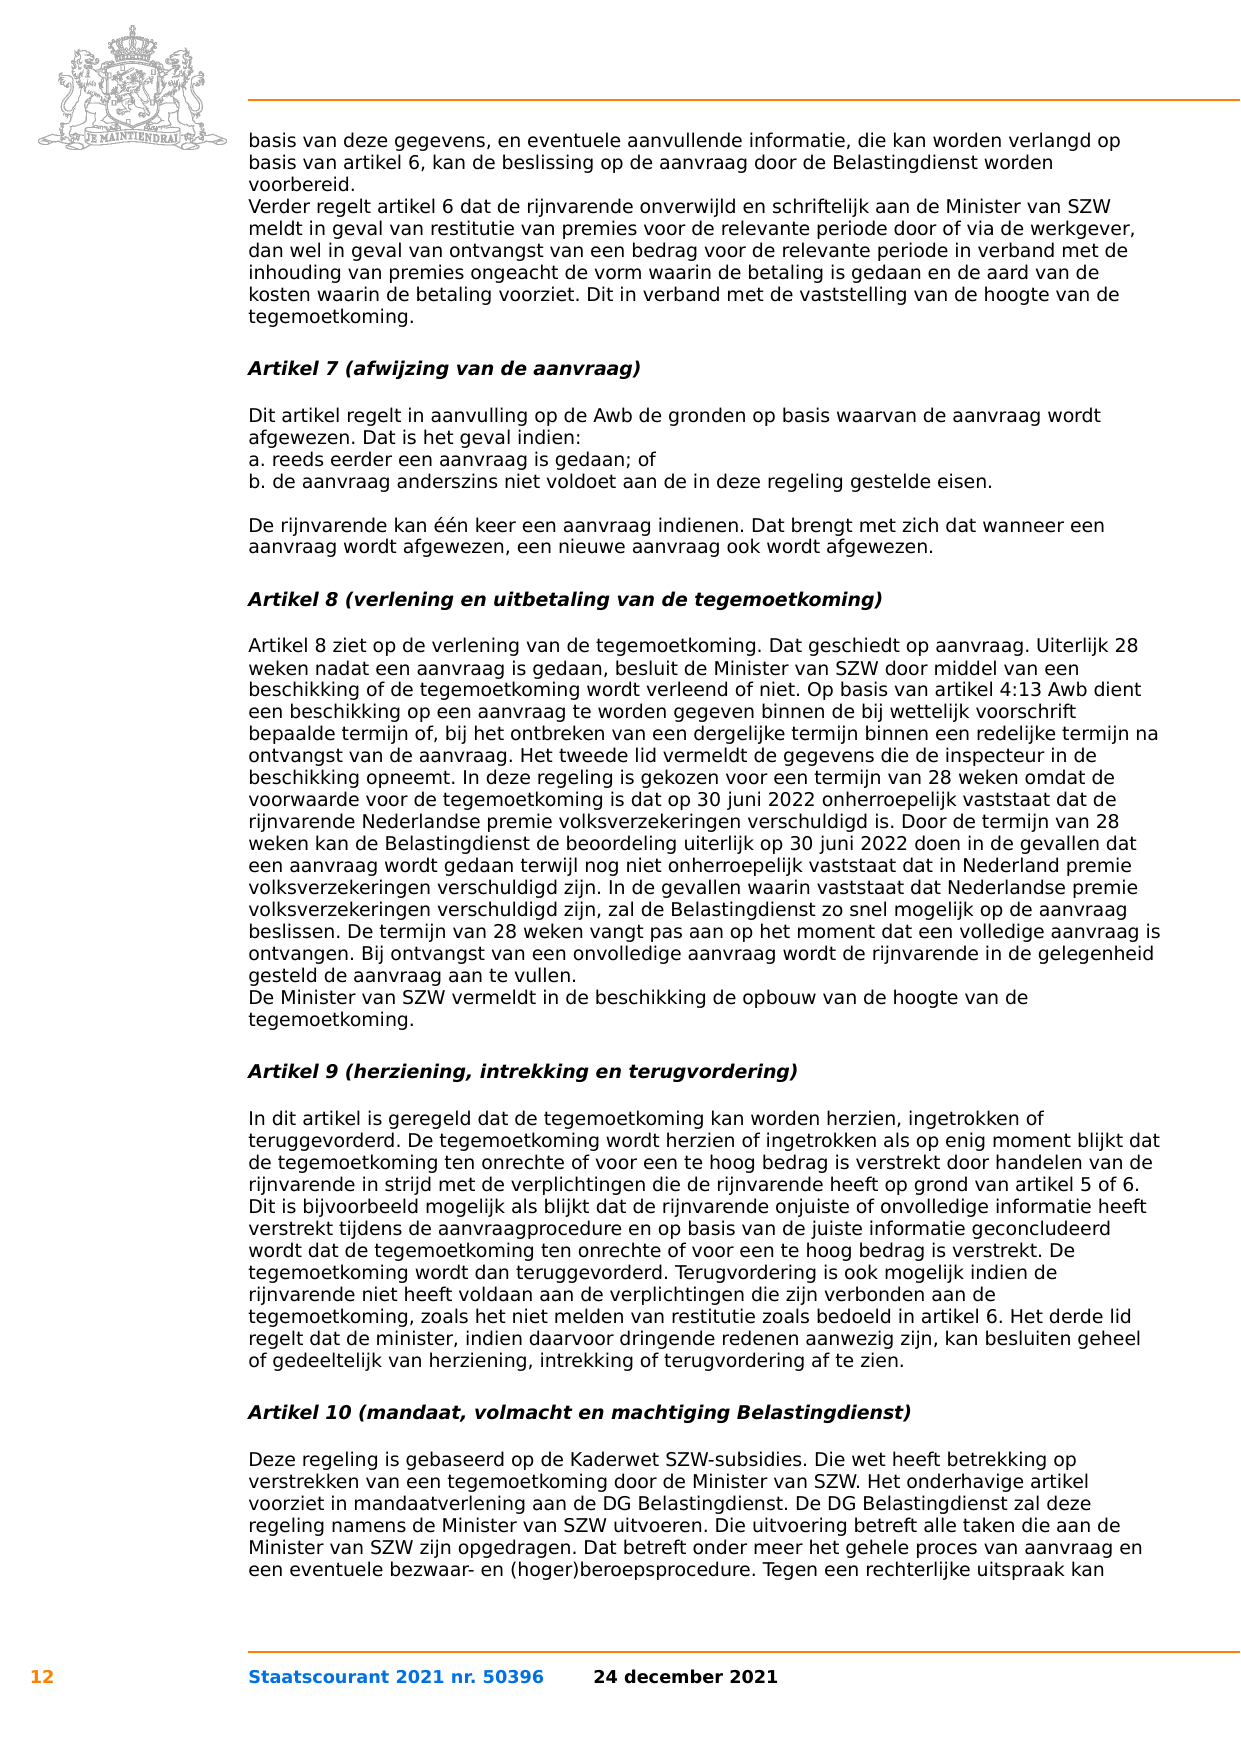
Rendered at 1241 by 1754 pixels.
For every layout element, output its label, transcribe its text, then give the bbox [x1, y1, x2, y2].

picture [38, 25, 227, 150]
text b. de aanvraag anderszins niet voldoet aan de in deze regeling gestelde eisen. [248, 471, 1163, 493]
subtitle Artikel 8 (verlening en uitbetaling van de tegemoetkoming) [248, 588, 1163, 610]
text De Minister van SZW vermeldt in de beschikking de opbouw van de hoogte van de tegemoetkoming. [248, 987, 1163, 1031]
subtitle Artikel 10 (mandaat, volmacht en machtiging Belastingdienst) [248, 1402, 1163, 1424]
text Verder regelt artikel 6 dat de rijnvarende onverwijld en schriftelijk aan de Minister van SZW meldt in geval van restitutie van premies voor de relevante periode door of via de werkgever, dan wel in geval van ontvangst van een bedrag voor de relevante periode in verband met de inhouding van premies ongeacht de vorm waarin de betaling is gedaan en de aard van de kosten waarin de betaling voorziet. Dit in verband met de vaststelling van de hoogte van de tegemoetkoming. [248, 196, 1163, 328]
text De rijnvarende kan één keer een aanvraag indienen. Dat brengt met zich dat wanneer een aanvraag wordt afgewezen, een nieuwe aanvraag ook wordt afgewezen. [248, 514, 1163, 558]
subtitle Artikel 9 (herziening, intrekking en terugvordering) [248, 1061, 1163, 1083]
text Artikel 8 ziet op de verlening van de tegemoetkoming. Dat geschiedt op aanvraag. Uiterlijk 28 weken nadat een aanvraag is gedaan, besluit de Minister van SZW door middel van een beschikking of de tegemoetkoming wordt verleend of niet. Op basis van artikel 4:13 Awb dient een beschikking op een aanvraag te worden gegeven binnen de bij wettelijk voorschrift bepaalde termijn of, bij het ontbreken van een dergelijke termijn binnen een redelijke termijn na ontvangst van de aanvraag. Het tweede lid vermeldt de gegevens die de inspecteur in de beschikking opneemt. In deze regeling is gekozen voor een termijn van 28 weken omdat de voorwaarde voor de tegemoetkoming is dat op 30 juni 2022 onherroepelijk vaststaat dat de rijnvarende Nederlandse premie volksverzekeringen verschuldigd is. Door de termijn van 28 weken kan de Belastingdienst de beoordeling uiterlijk op 30 juni 2022 doen in de gevallen dat een aanvraag wordt gedaan terwijl nog niet onherroepelijk vaststaat dat in Nederland premie volksverzekeringen verschuldigd zijn. In de gevallen waarin vaststaat dat Nederlandse premie volksverzekeringen verschuldigd zijn, zal de Belastingdienst zo snel mogelijk op de aanvraag beslissen. De termijn van 28 weken vangt pas aan op het moment dat een volledige aanvraag is ontvangen. Bij ontvangst van een onvolledige aanvraag wordt de rijnvarende in de gelegenheid gesteld de aanvraag aan te vullen. [248, 635, 1163, 987]
text Deze regeling is gebaseerd op de Kaderwet SZW-subsidies. Die wet heeft betrekking op verstrekken van een tegemoetkoming door de Minister van SZW. Het onderhavige artikel voorziet in mandaatverlening aan de DG Belastingdienst. De DG Belastingdienst zal deze regeling namens de Minister van SZW uitvoeren. Die uitvoering betreft alle taken die aan de Minister van SZW zijn opgedragen. Dat betreft onder meer het gehele proces van aanvraag en een eventuele bezwaar- en (hoger)beroepsprocedure. Tegen een rechterlijke uitspraak kan [248, 1449, 1163, 1581]
text a. reeds eerder een aanvraag is gedaan; of [248, 449, 1163, 471]
text Dit artikel regelt in aanvulling op de Awb de gronden op basis waarvan de aanvraag wordt afgewezen. Dat is het geval indien: [248, 405, 1163, 449]
subtitle Artikel 7 (afwijzing van de aanvraag) [248, 358, 1163, 380]
text In dit artikel is geregeld dat de tegemoetkoming kan worden herzien, ingetrokken of teruggevorderd. De tegemoetkoming wordt herzien of ingetrokken als op enig moment blijkt dat de tegemoetkoming ten onrechte of voor een te hoog bedrag is verstrekt door handelen van de rijnvarende in strijd met de verplichtingen die de rijnvarende heeft op grond van artikel 5 of 6. Dit is bijvoorbeeld mogelijk als blijkt dat de rijnvarende onjuiste of onvolledige informatie heeft verstrekt tijdens de aanvraagprocedure en op basis van de juiste informatie geconcludeerd wordt dat de tegemoetkoming ten onrechte of voor een te hoog bedrag is verstrekt. De tegemoetkoming wordt dan teruggevorderd. Terugvordering is ook mogelijk indien de rijnvarende niet heeft voldaan aan de verplichtingen die zijn verbonden aan de tegemoetkoming, zoals het niet melden van restitutie zoals bedoeld in artikel 6. Het derde lid regelt dat de minister, indien daarvoor dringende redenen aanwezig zijn, kan besluiten geheel of gedeeltelijk van herziening, intrekking of terugvordering af te zien. [248, 1108, 1163, 1372]
text basis van deze gegevens, en eventuele aanvullende informatie, die kan worden verlangd op basis van artikel 6, kan de beslissing op de aanvraag door de Belastingdienst worden voorbereid. [248, 130, 1163, 196]
